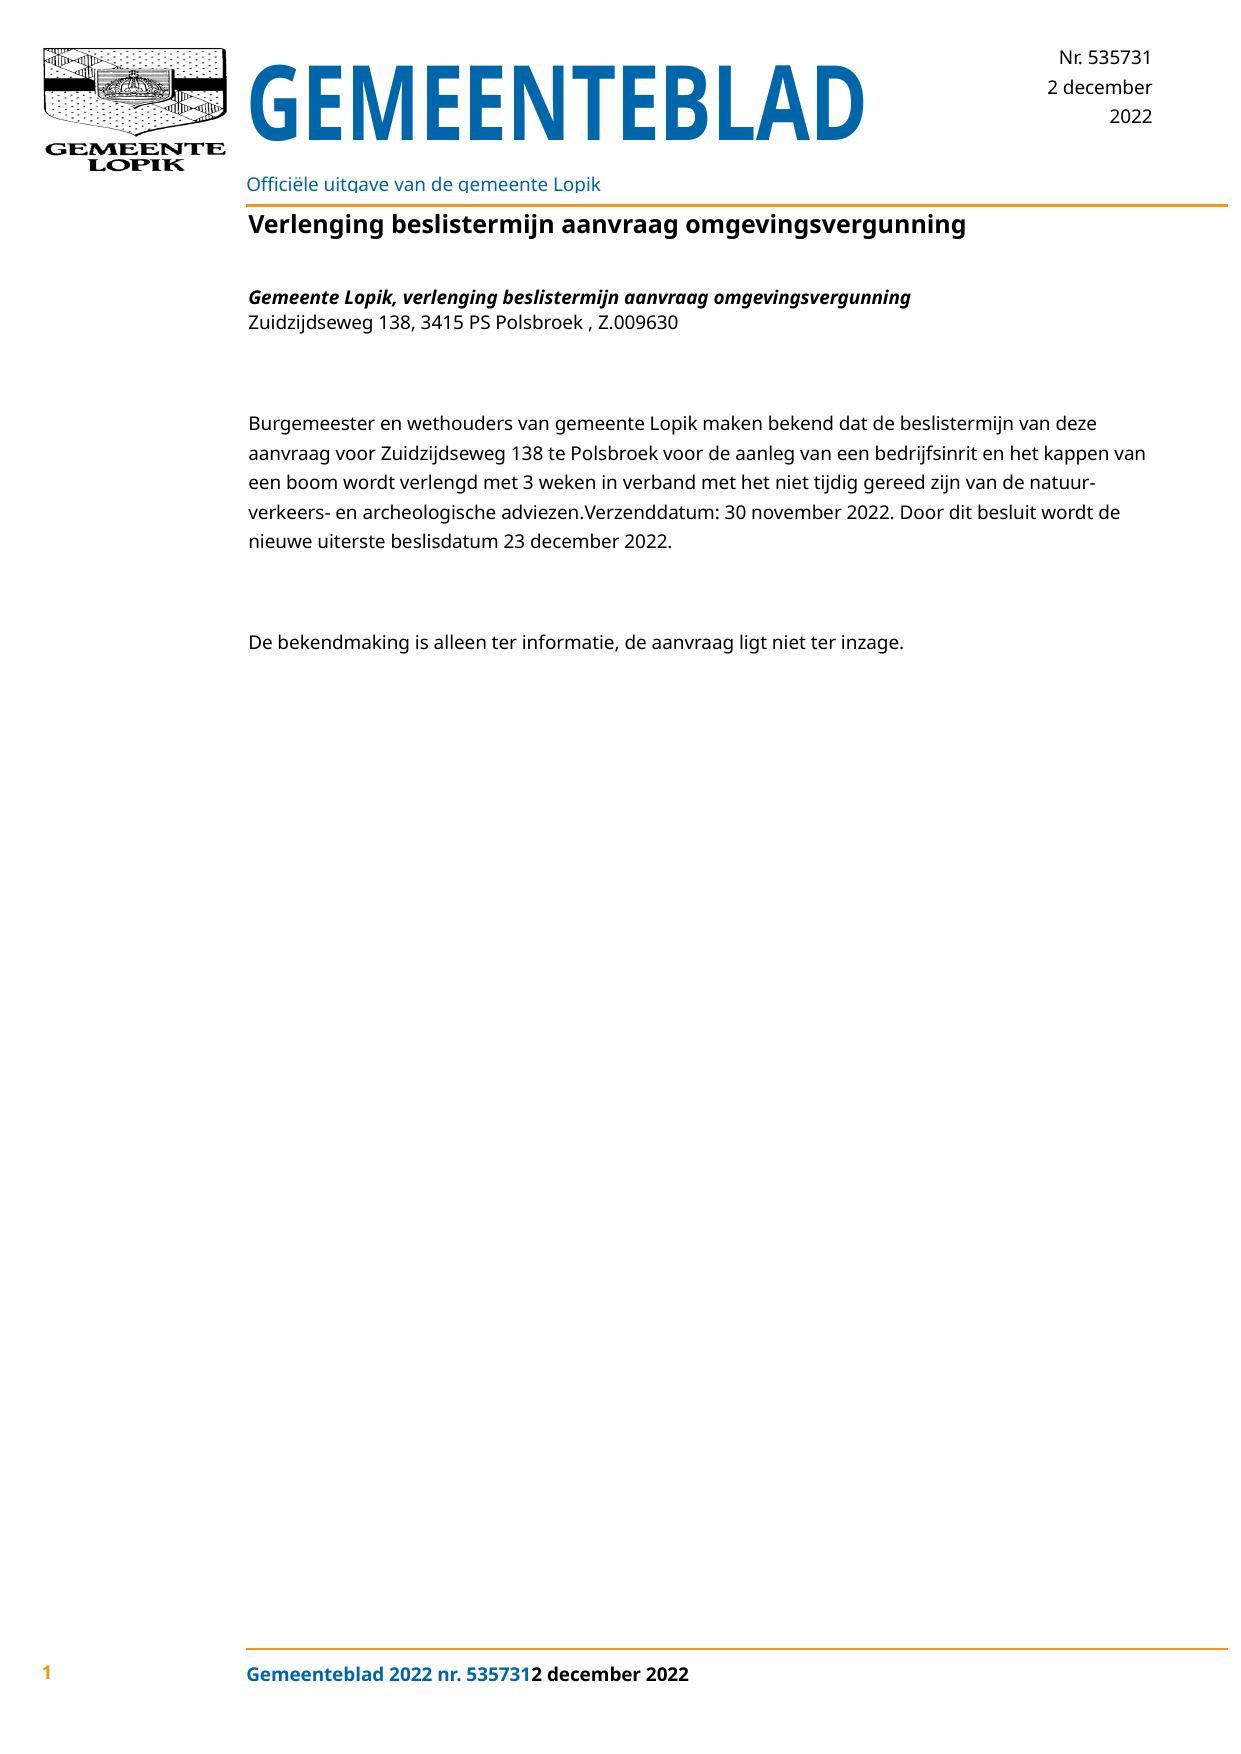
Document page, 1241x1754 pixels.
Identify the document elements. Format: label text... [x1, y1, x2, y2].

text Gemeente Lopik, verlenging beslistermijn aanvraag omgevingsvergunning [248, 284, 1152, 309]
text Verlenging beslistermijn aanvraag omgevingsvergunning [248, 207, 1152, 241]
text De bekendmaking is alleen ter informatie, de aanvraag ligt niet ter inzage. [248, 629, 1152, 655]
text Zuidzijdseweg 138, 3415 PS Polsbroek , Z.009630 [248, 309, 1152, 335]
picture [41, 47, 231, 172]
text Burgemeester en wethouders van gemeente Lopik maken bekend dat de beslistermijn van deze aanvraag voor Zuidzijdseweg 138 te Polsbroek voor de aanleg van een bedrijfsinrit en het kappen van een boom wordt verlengd met 3 weken in verband met het niet tijdig gereed zijn van de natuur- verkeers- en archeologische adviezen.Verzenddatum: 30 november 2022. Door dit besluit wordt de nieuwe uiterste beslisdatum 23 december 2022. [248, 410, 1152, 554]
